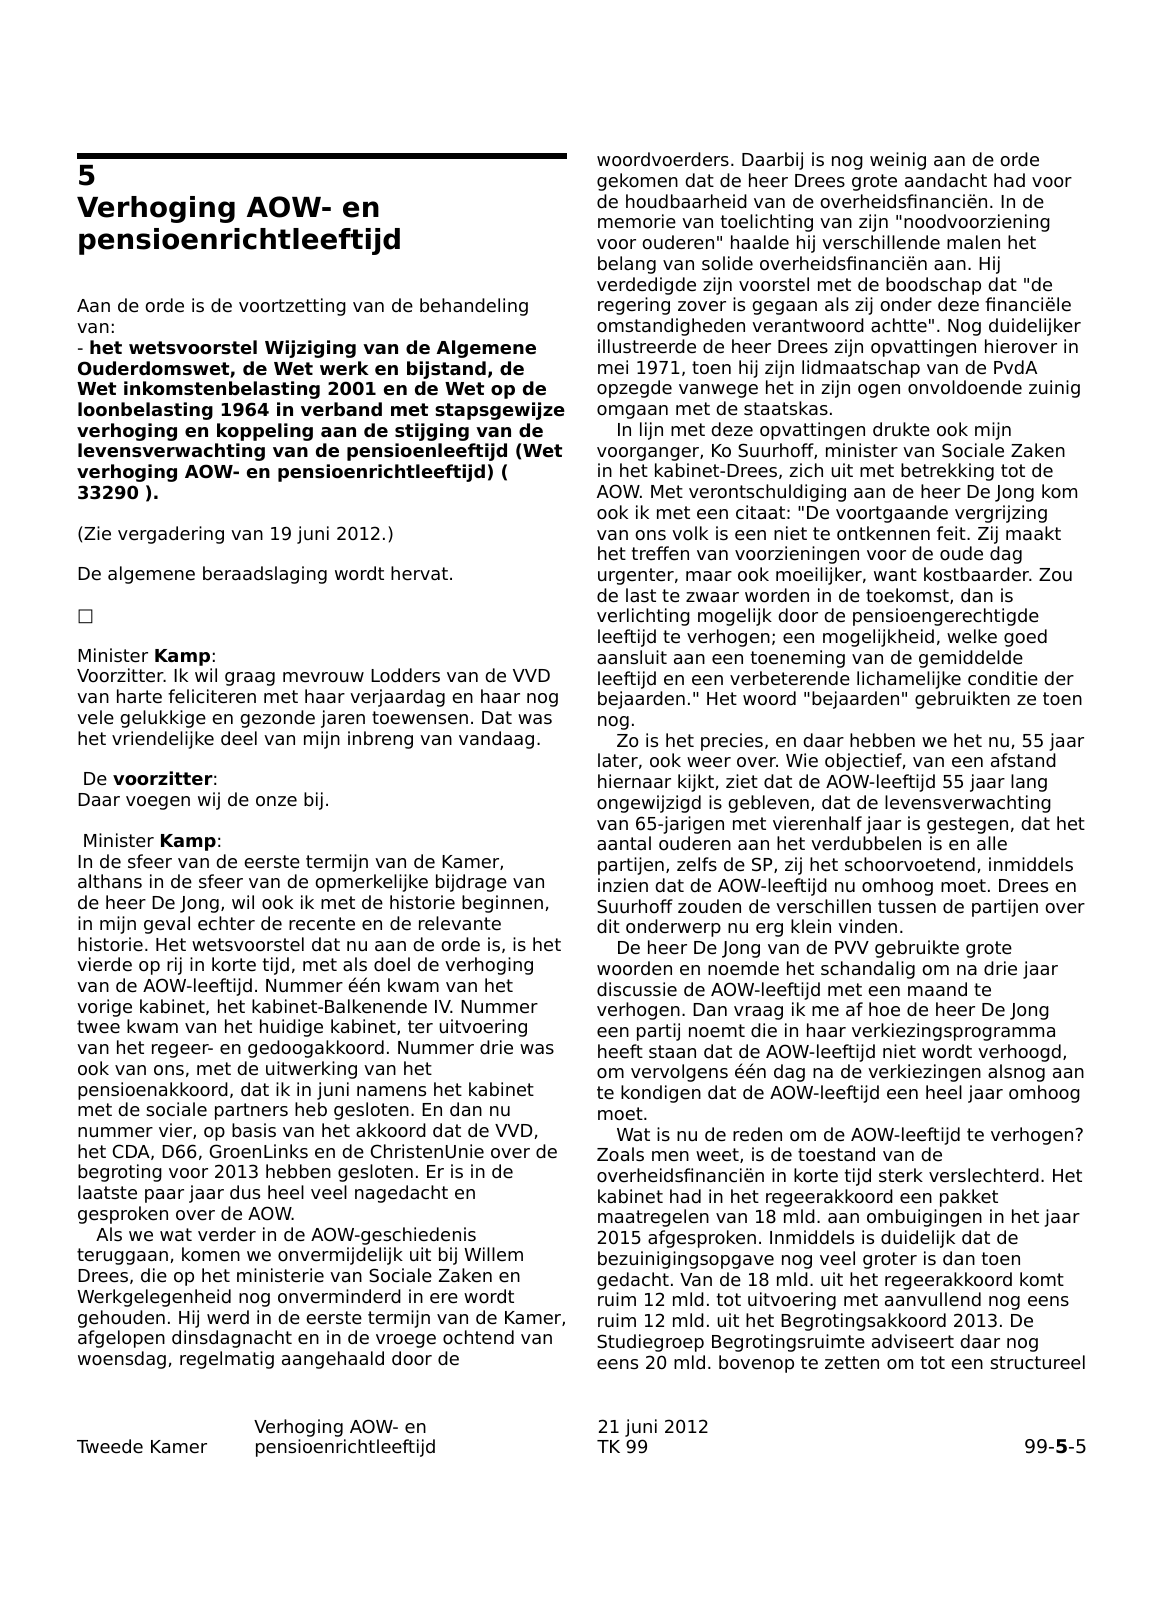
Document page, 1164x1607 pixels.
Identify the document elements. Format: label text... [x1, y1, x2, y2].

text (Zie vergadering van 19 juni 2012.) [77, 523, 567, 544]
text Voorzitter. Ik wil graag mevrouw Lodders van de VVD van harte feliciteren met haar verjaardag en haar nog vele gelukkige en gezonde jaren toewensen. Dat was het vriendelijke deel van mijn inbreng van vandaag. [77, 666, 567, 749]
text woordvoerders. Daarbij is nog weinig aan de orde gekomen dat de heer Drees grote aandacht had voor de houdbaarheid van de overheidsfinanciën. In de memorie van toelichting van zijn "noodvoorziening voor ouderen" haalde hij verschillende malen het belang van solide overheidsfinanciën aan. Hij verdedigde zijn voorstel met de boodschap dat "de regering zover is gegaan als zij onder deze financiële omstandigheden verantwoord achtte". Nog duidelijker illustreerde de heer Drees zijn opvattingen hierover in mei 1971, toen hij zijn lidmaatschap van de PvdA opzegde vanwege het in zijn ogen onvoldoende zuinig omgaan met de staatskas. [596, 150, 1087, 420]
text De heer De Jong van de PVV gebruikte grote woorden en noemde het schandalig om na drie jaar discussie de AOW-leeftijd met een maand te verhogen. Dan vraag ik me af hoe de heer De Jong een partij noemt die in haar verkiezingsprogramma heeft staan dat de AOW-leeftijd niet wordt verhoogd, om vervolgens één dag na de verkiezingen alsnog aan te kondigen dat de AOW-leeftijd een heel jaar omhoog moet. [596, 938, 1087, 1124]
text - het wetsvoorstel Wijziging van de Algemene Ouderdomswet, de Wet werk en bijstand, de Wet inkomstenbelasting 2001 en de Wet op de loonbelasting 1964 in verband met stapsgewijze verhoging en koppeling aan de stijging van de levensverwachting van de pensioenleeftijd (Wet verhoging AOW- en pensioenrichtleeftijd) ( 33290 ). [77, 338, 567, 503]
text Als we wat verder in de AOW-geschiedenis teruggaan, komen we onvermijdelijk uit bij Willem Drees, die op het ministerie van Sociale Zaken en Werkgelegenheid nog onverminderd in ere wordt gehouden. Hij werd in de eerste termijn van de Kamer, afgelopen dinsdagnacht en in de vroege ochtend van woensdag, regelmatig aangehaald door de [77, 1224, 567, 1370]
text Zo is het precies, en daar hebben we het nu, 55 jaar later, ook weer over. Wie objectief, van een afstand hiernaar kijkt, ziet dat de AOW-leeftijd 55 jaar lang ongewijzigd is gebleven, dat de levensverwachting van 65-jarigen met vierenhalf jaar is gestegen, dat het aantal ouderen aan het verdubbelen is en alle partijen, zelfs de SP, zij het schoorvoetend, inmiddels inzien dat de AOW-leeftijd nu omhoog moet. Drees en Suurhoff zouden de verschillen tussen de partijen over dit onderwerp nu erg klein vinden. [596, 731, 1087, 938]
text Daar voegen wij de onze bij. [77, 790, 567, 811]
text In de sfeer van de eerste termijn van de Kamer, althans in de sfeer van de opmerkelijke bijdrage van de heer De Jong, wil ook ik met de historie beginnen, in mijn geval echter de recente en de relevante historie. Het wetsvoorstel dat nu aan de orde is, is het vierde op rij in korte tijd, met als doel de verhoging van de AOW-leeftijd. Nummer één kwam van het vorige kabinet, het kabinet-Balkenende IV. Nummer twee kwam van het huidige kabinet, ter uitvoering van het regeer- en gedoogakkoord. Nummer drie was ook van ons, met de uitwerking van het pensioenakkoord, dat ik in juni namens het kabinet met de sociale partners heb gesloten. En dan nu nummer vier, op basis van het akkoord dat de VVD, het CDA, D66, GroenLinks en de ChristenUnie over de begroting voor 2013 hebben gesloten. Er is in de laatste paar jaar dus heel veel nagedacht en gesproken over de AOW. [77, 851, 567, 1224]
text Wat is nu de reden om de AOW-leeftijd te verhogen? Zoals men weet, is de toestand van de overheidsfinanciën in korte tijd sterk verslechterd. Het kabinet had in het regeerakkoord een pakket maatregelen van 18 mld. aan ombuigingen in het jaar 2015 afgesproken. Inmiddels is duidelijk dat de bezuinigingsopgave nog veel groter is dan toen gedacht. Van de 18 mld. uit het regeerakkoord komt ruim 12 mld. tot uitvoering met aanvullend nog eens ruim 12 mld. uit het Begrotingsakkoord 2013. De Studiegroep Begrotingsruimte adviseert daar nog eens 20 mld. bovenop te zetten om tot een structureel [596, 1124, 1087, 1373]
text De algemene beraadslaging wordt hervat. [77, 564, 567, 585]
text In lijn met deze opvattingen drukte ook mijn voorganger, Ko Suurhoff, minister van Sociale Zaken in het kabinet-Drees, zich uit met betrekking tot de AOW. Met verontschuldiging aan de heer De Jong kom ook ik met een citaat: "De voortgaande vergrijzing van ons volk is een niet te ontkennen feit. Zij maakt het treffen van voorzieningen voor de oude dag urgenter, maar ook moeilijker, want kostbaarder. Zou de last te zwaar worden in de toekomst, dan is verlichting mogelijk door de pensioengerechtigde leeftijd te verhogen; een mogelijkheid, welke goed aansluit aan een toeneming van de gemiddelde leeftijd en een verbeterende lichamelijke conditie der bejaarden." Het woord "bejaarden" gebruikten ze toen nog. [596, 420, 1087, 731]
text Minister Kamp: [77, 831, 567, 851]
title 5 Verhoging AOW- en pensioenrichtleeftijd [77, 159, 567, 256]
text De voorzitter: [77, 769, 567, 790]
text Aan de orde is de voortzetting van de behandeling van: [77, 296, 567, 338]
text Minister Kamp: [77, 646, 567, 666]
text □ [77, 605, 567, 626]
